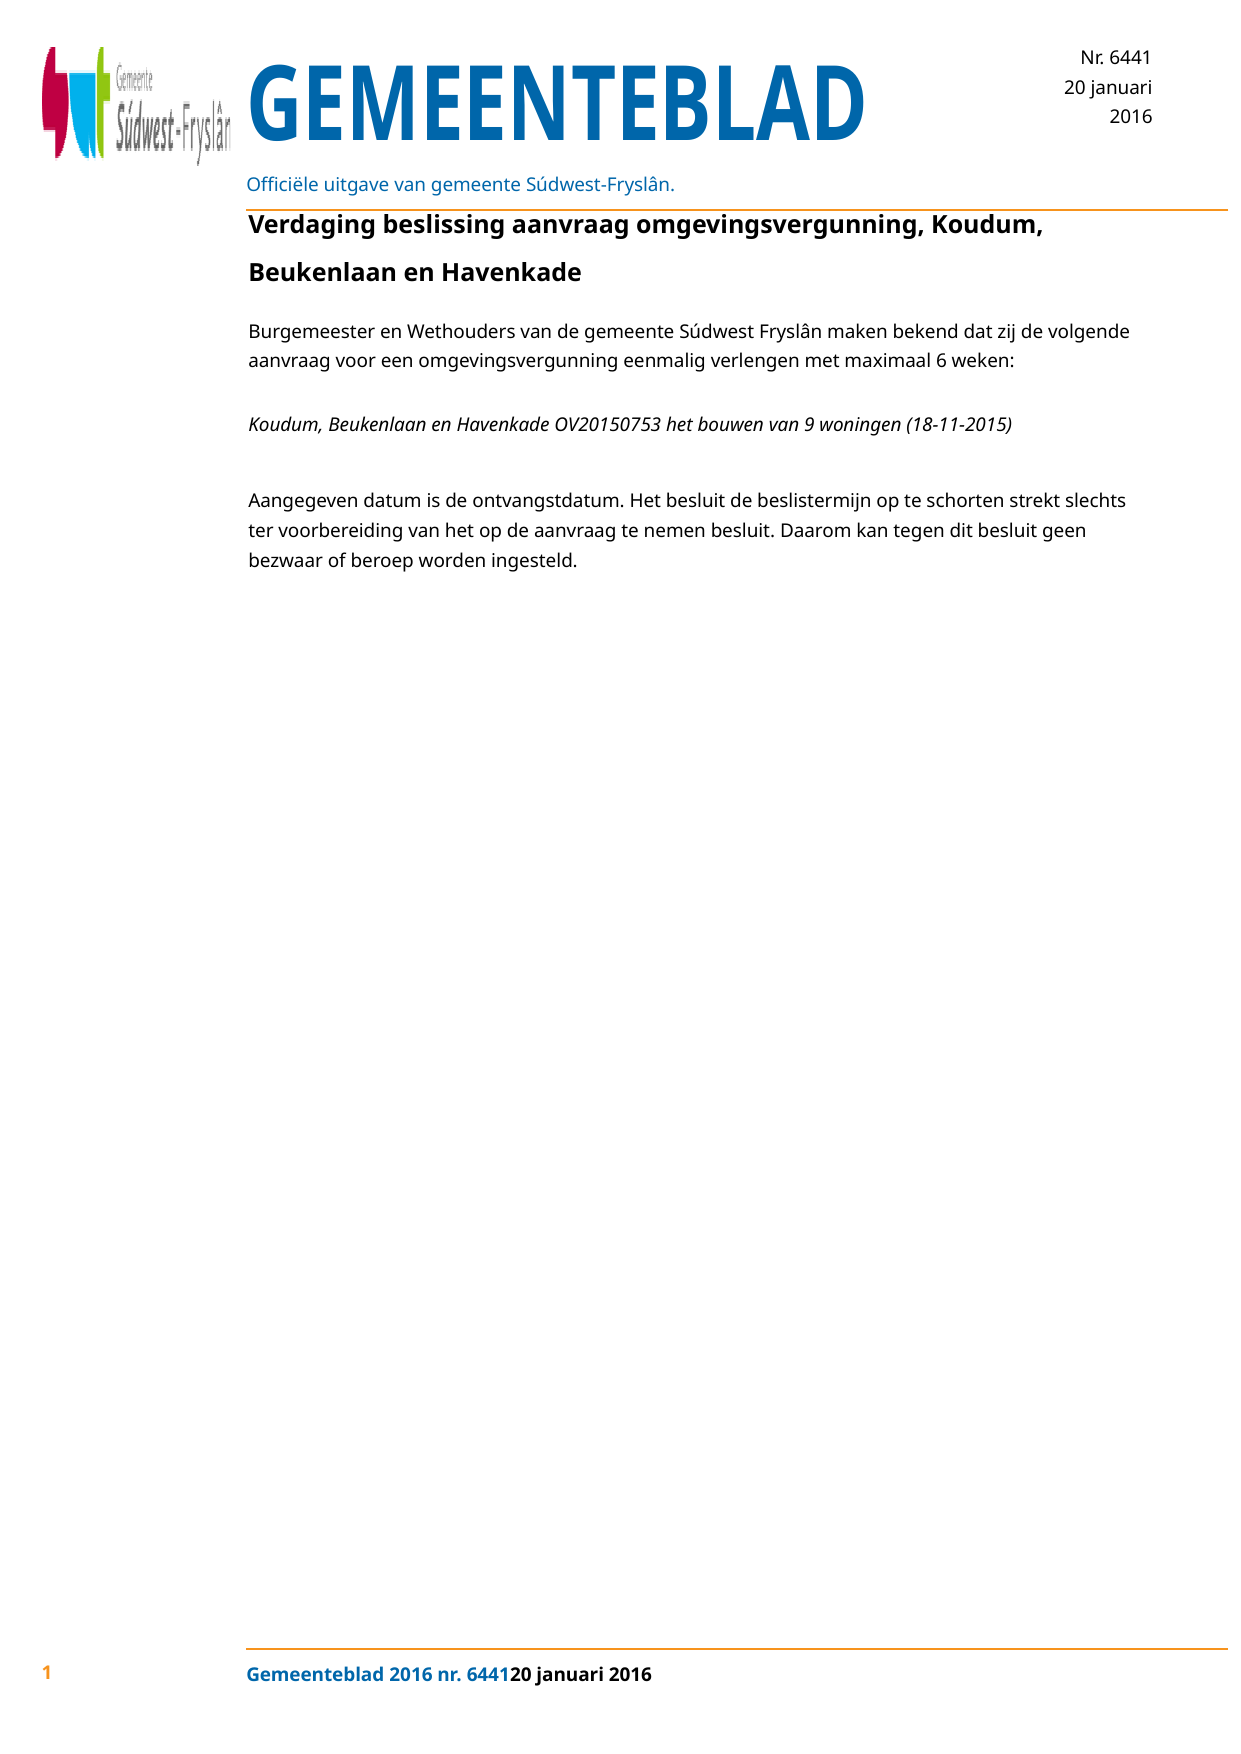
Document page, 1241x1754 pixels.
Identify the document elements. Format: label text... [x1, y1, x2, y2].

text Burgemeester en Wethouders van de gemeente Súdwest Fryslân maken bekend dat zij de volgende aanvraag voor een omgevingsvergunning eenmalig verlengen met maximaal 6 weken: [248, 318, 1152, 373]
text Aangegeven datum is de ontvangstdatum. Het besluit de beslistermijn op te schorten strekt slechts ter voorbereiding van het op de aanvraag te nemen besluit. Daarom kan tegen dit besluit geen bezwaar of beroep worden ingesteld. [248, 488, 1152, 572]
picture [41, 47, 231, 172]
text Koudum, Beukenlaan en Havenkade OV20150753 het bouwen van 9 woningen (18-11-2015) [248, 411, 1152, 437]
text Verdaging beslissing aanvraag omgevingsvergunning, Koudum, Beukenlaan en Havenkade [248, 211, 1152, 288]
